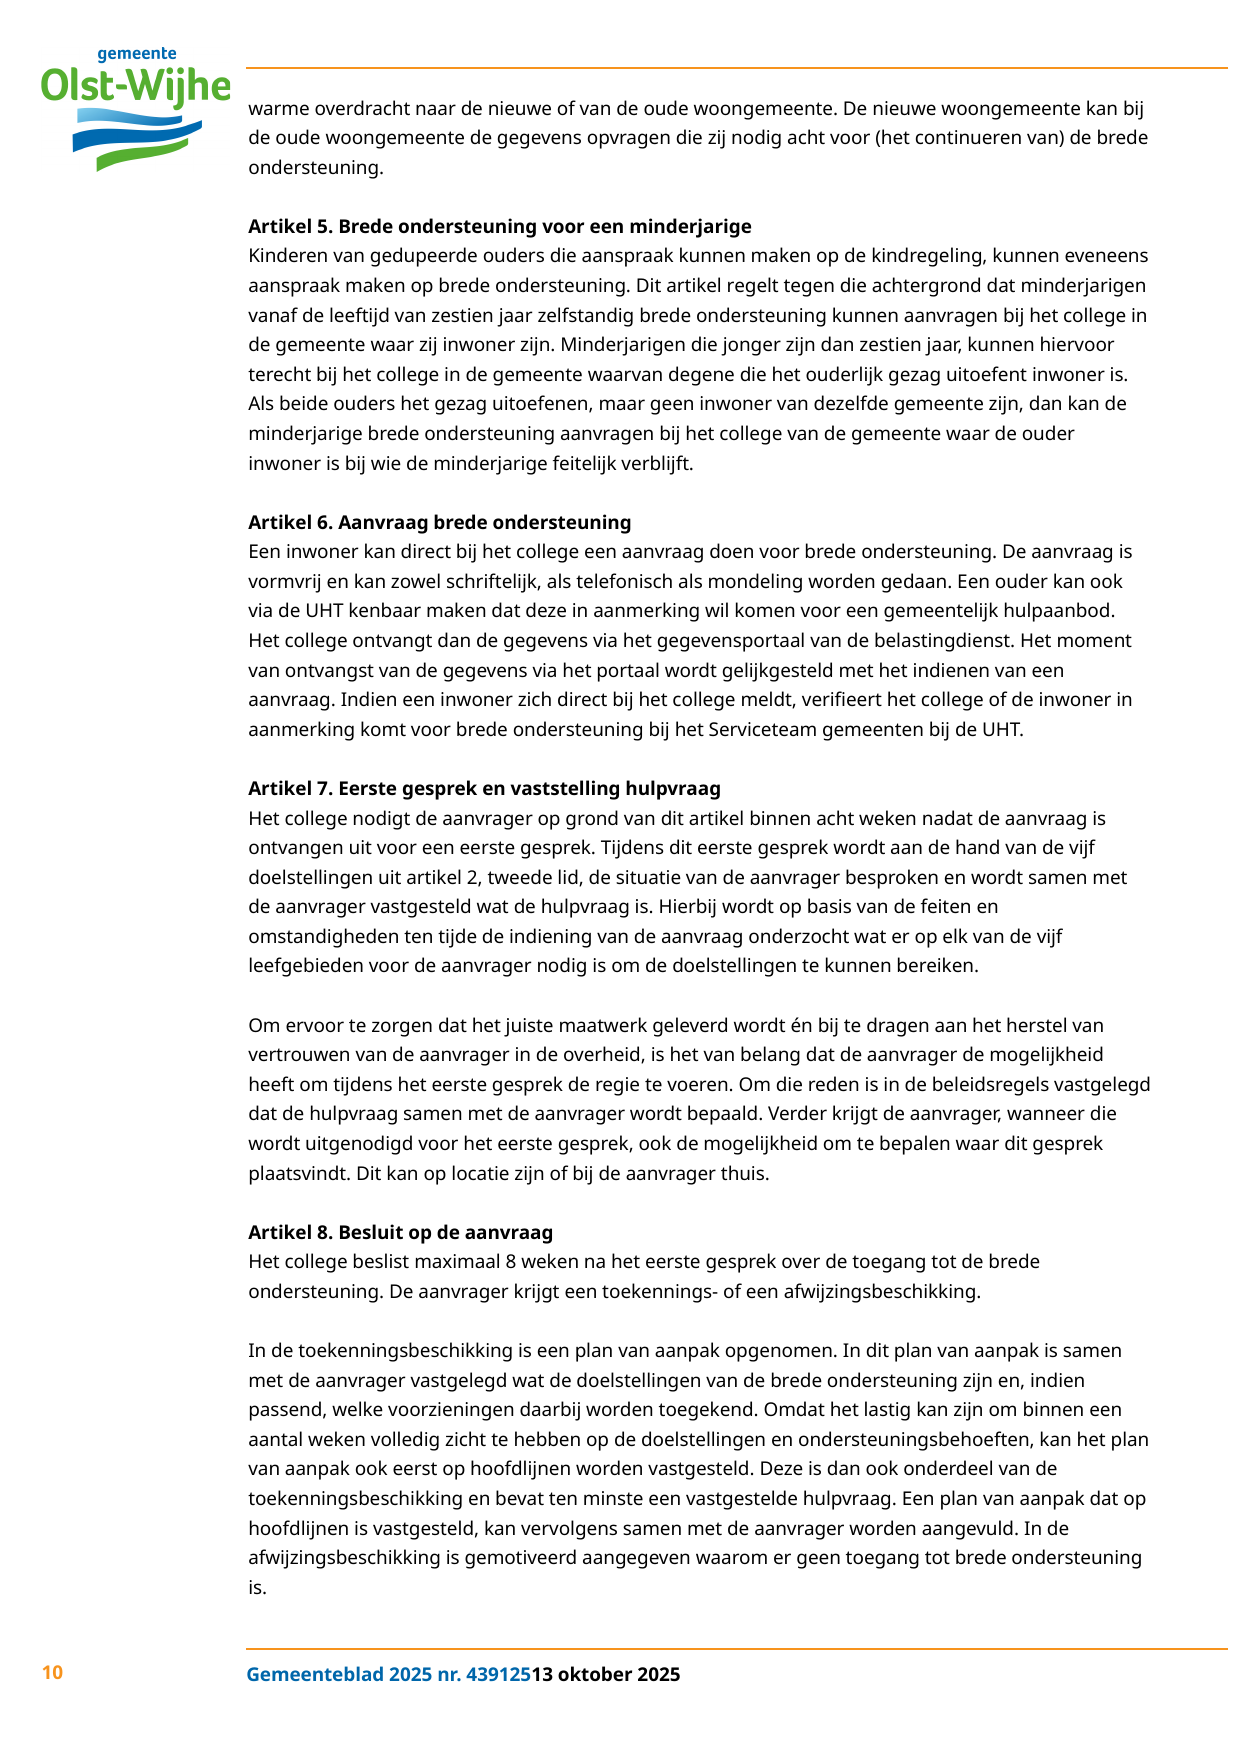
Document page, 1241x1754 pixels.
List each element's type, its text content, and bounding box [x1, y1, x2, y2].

text Om ervoor te zorgen dat het juiste maatwerk geleverd wordt én bij te dragen aan het herstel van vertrouwen van de aanvrager in de overheid, is het van belang dat de aanvrager de mogelijkheid heeft om tijdens het eerste gesprek de regie te voeren. Om die reden is in de beleidsregels vastgelegd dat de hulpvraag samen met de aanvrager wordt bepaald. Verder krijgt de aanvrager, wanneer die wordt uitgenodigd voor het eerste gesprek, ook de mogelijkheid om te bepalen waar dit gesprek plaatsvindt. Dit kan op locatie zijn of bij de aanvrager thuis. [248, 1012, 1152, 1186]
picture [41, 47, 231, 172]
text Artikel 5. Brede ondersteuning voor een minderjarige [248, 213, 1152, 239]
text Het college nodigt de aanvrager op grond van dit artikel binnen acht weken nadat de aanvraag is ontvangen uit voor een eerste gesprek. Tijdens dit eerste gesprek wordt aan de hand van de vijf doelstellingen uit artikel 2, tweede lid, de situatie van de aanvrager besproken en wordt samen met de aanvrager vastgesteld wat de hulpvraag is. Hierbij wordt op basis van de feiten en omstandigheden ten tijde de indiening van de aanvraag onderzocht wat er op elk van de vijf leefgebieden voor de aanvrager nodig is om de doelstellingen te kunnen bereiken. [248, 805, 1152, 978]
text Het college beslist maximaal 8 weken na het eerste gesprek over de toegang tot de brede ondersteuning. De aanvrager krijgt een toekennings- of een afwijzingsbeschikking. [248, 1248, 1152, 1304]
text Artikel 8. Besluit op de aanvraag [248, 1219, 1152, 1245]
text Artikel 6. Aanvraag brede ondersteuning [248, 509, 1152, 535]
text Artikel 7. Eerste gesprek en vaststelling hulpvraag [248, 775, 1152, 801]
text In de toekenningsbeschikking is een plan van aanpak opgenomen. In dit plan van aanpak is samen met de aanvrager vastgelegd wat de doelstellingen van de brede ondersteuning zijn en, indien passend, welke voorzieningen daarbij worden toegekend. Omdat het lastig kan zijn om binnen een aantal weken volledig zicht te hebben op de doelstellingen en ondersteuningsbehoeften, kan het plan van aanpak ook eerst op hoofdlijnen worden vastgesteld. Deze is dan ook onderdeel van de toekenningsbeschikking en bevat ten minste een vastgestelde hulpvraag. Een plan van aanpak dat op hoofdlijnen is vastgesteld, kan vervolgens samen met de aanvrager worden aangevuld. In de afwijzingsbeschikking is gemotiveerd aangegeven waarom er geen toegang tot brede ondersteuning is. [248, 1337, 1152, 1600]
text Kinderen van gedupeerde ouders die aanspraak kunnen maken op de kindregeling, kunnen eveneens aanspraak maken op brede ondersteuning. Dit artikel regelt tegen die achtergrond dat minderjarigen vanaf de leeftijd van zestien jaar zelfstandig brede ondersteuning kunnen aanvragen bij het college in de gemeente waar zij inwoner zijn. Minderjarigen die jonger zijn dan zestien jaar, kunnen hiervoor terecht bij het college in de gemeente waarvan degene die het ouderlijk gezag uitoefent inwoner is. Als beide ouders het gezag uitoefenen, maar geen inwoner van dezelfde gemeente zijn, dan kan de minderjarige brede ondersteuning aanvragen bij het college van de gemeente waar de ouder inwoner is bij wie de minderjarige feitelijk verblijft. [248, 243, 1152, 476]
text Een inwoner kan direct bij het college een aanvraag doen voor brede ondersteuning. De aanvraag is vormvrij en kan zowel schriftelijk, als telefonisch als mondeling worden gedaan. Een ouder kan ook via de UHT kenbaar maken dat deze in aanmerking wil komen voor een gemeentelijk hulpaanbod. Het college ontvangt dan de gegevens via het gegevensportaal van de belastingdienst. Het moment van ontvangst van de gegevens via het portaal wordt gelijkgesteld met het indienen van een aanvraag. Indien een inwoner zich direct bij het college meldt, verifieert het college of de inwoner in aanmerking komt voor brede ondersteuning bij het Serviceteam gemeenten bij de UHT. [248, 538, 1152, 742]
text warme overdracht naar de nieuwe of van de oude woongemeente. De nieuwe woongemeente kan bij de oude woongemeente de gegevens opvragen die zij nodig acht voor (het continueren van) de brede ondersteuning. [248, 95, 1152, 180]
